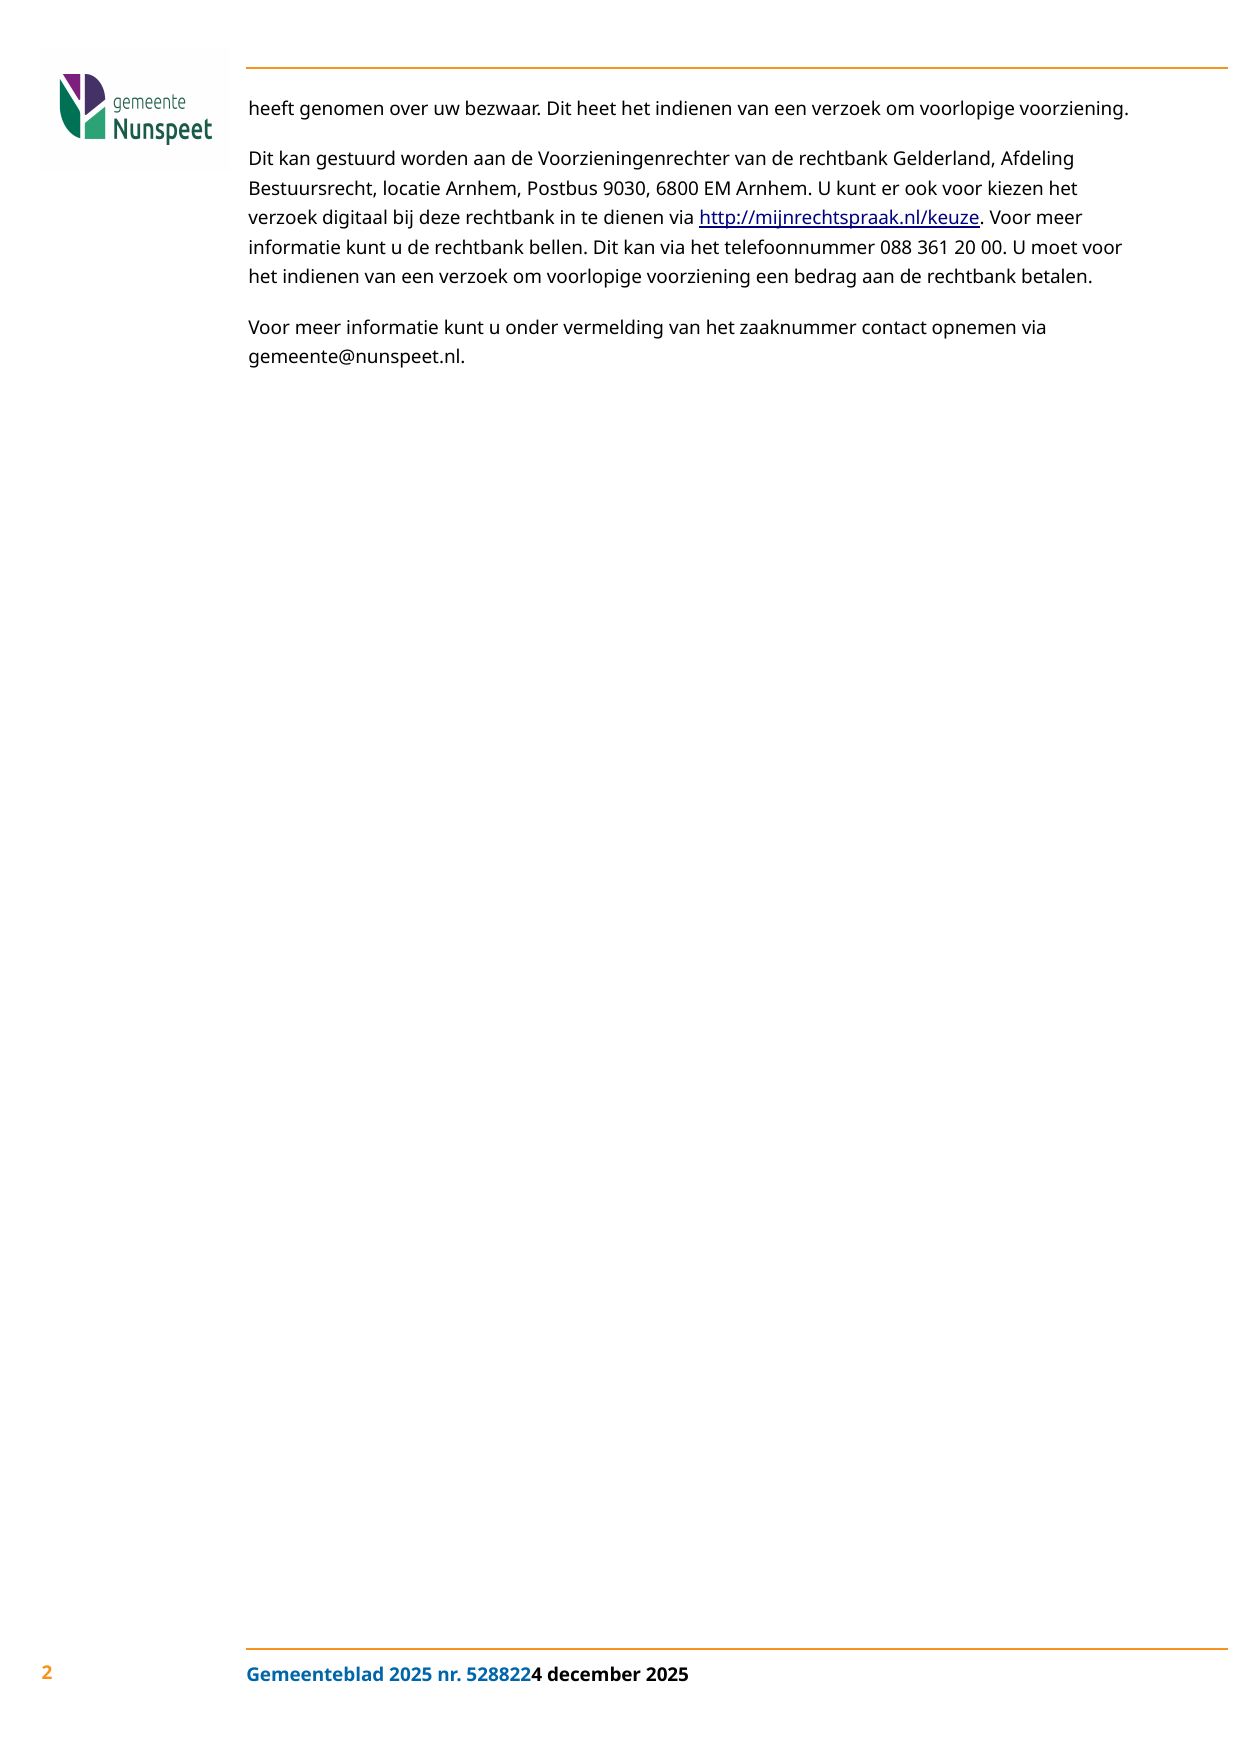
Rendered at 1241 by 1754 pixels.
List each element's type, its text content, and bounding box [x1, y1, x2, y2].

text Dit kan gestuurd worden aan de Voorzieningenrechter van de rechtbank Gelderland, Afdeling Bestuursrecht, locatie Arnhem, Postbus 9030, 6800 EM Arnhem. U kunt er ook voor kiezen het verzoek digitaal bij deze rechtbank in te dienen via http://mijnrechtspraak.nl/keuze. Voor meer informatie kunt u de rechtbank bellen. Dit kan via het telefoonnummer 088 361 20 00. U moet voor het indienen van een verzoek om voorlopige voorziening een bedrag aan de rechtbank betalen. [248, 145, 1152, 289]
text heeft genomen over uw bezwaar. Dit heet het indienen van een verzoek om voorlopige voorziening. [248, 95, 1152, 121]
picture [41, 47, 231, 172]
text Voor meer informatie kunt u onder vermelding van het zaaknummer contact opnemen via gemeente@nunspeet.nl. [248, 314, 1152, 369]
